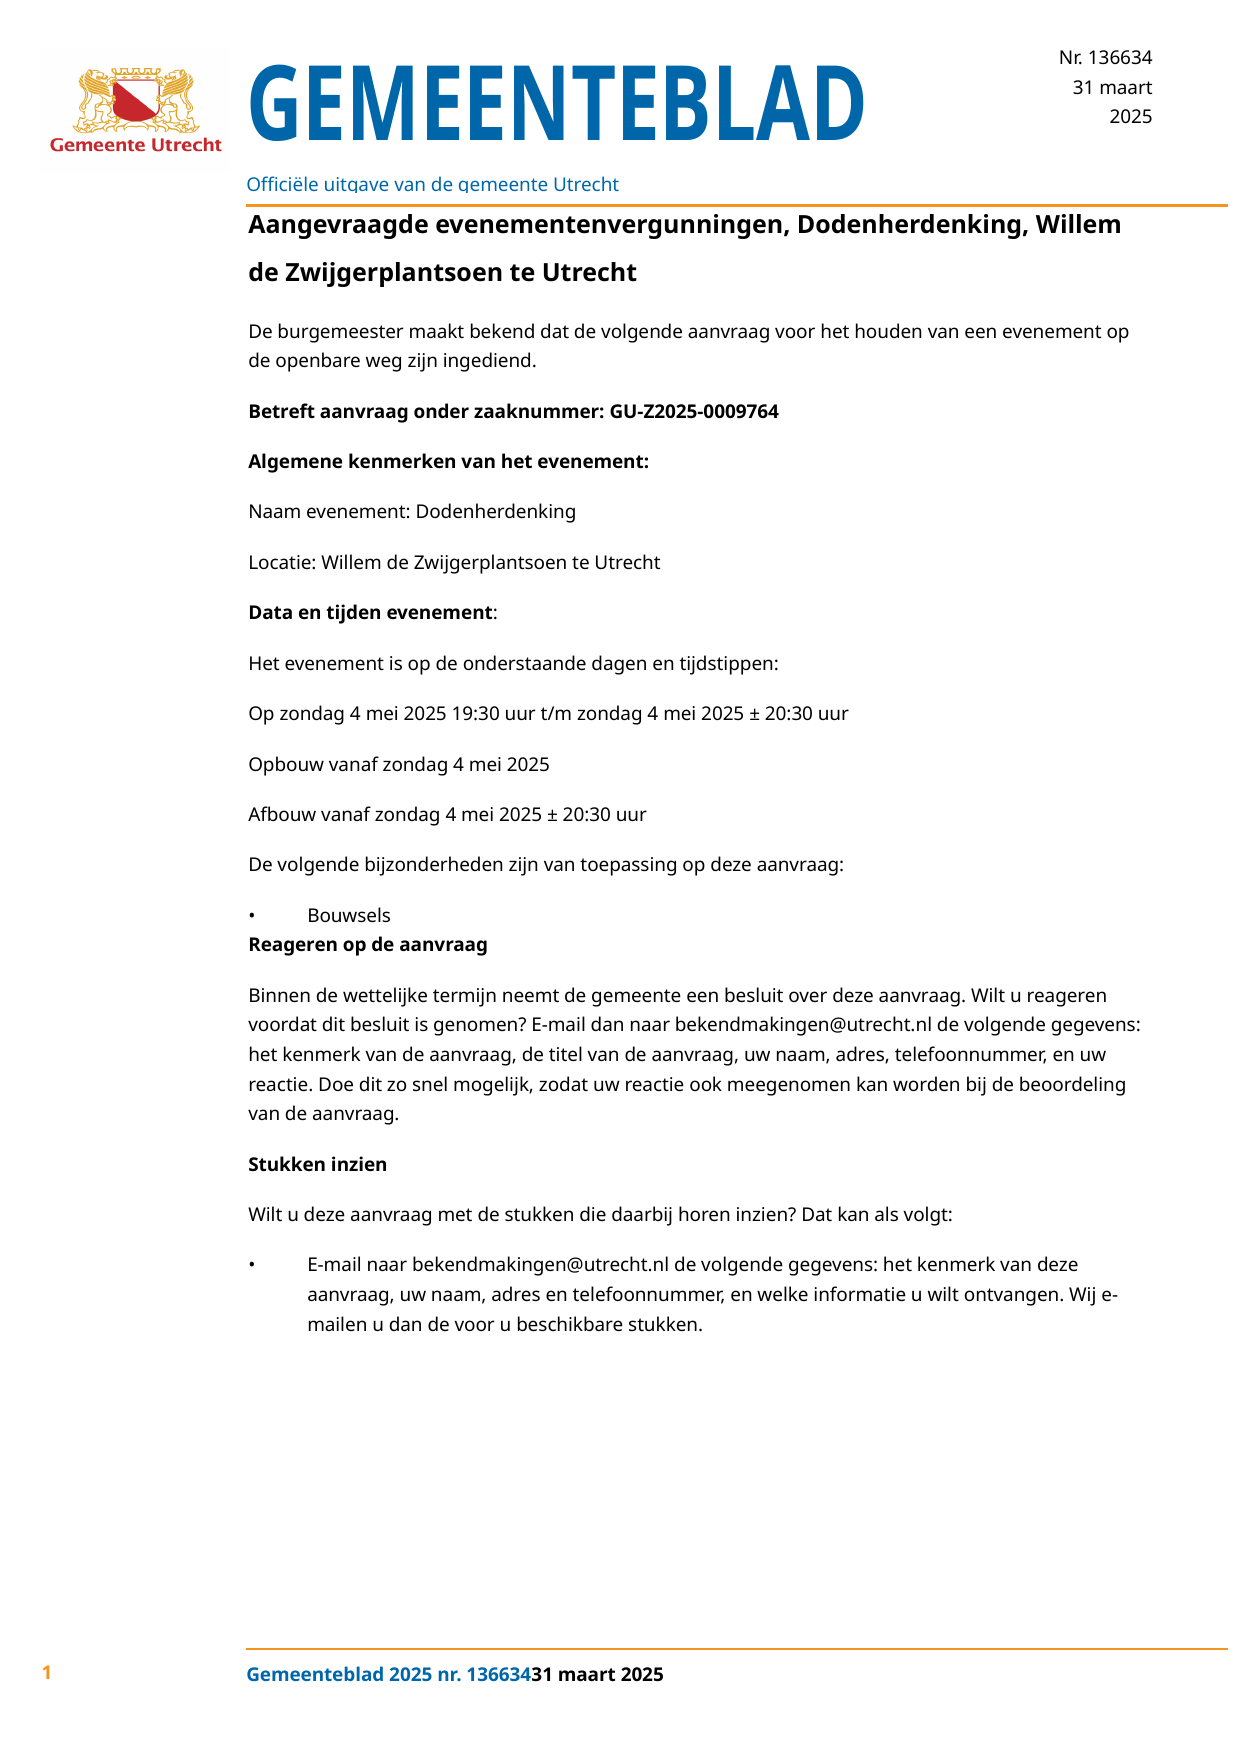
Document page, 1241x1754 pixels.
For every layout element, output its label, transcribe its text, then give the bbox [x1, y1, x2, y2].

text Betreft aanvraag onder zaaknummer: GU-Z2025-0009764 [248, 398, 1152, 424]
text Reageren op de aanvraag [248, 932, 1152, 957]
text Binnen de wettelijke termijn neemt de gemeente een besluit over deze aanvraag. Wilt u reageren voordat dit besluit is genomen? E-mail dan naar bekendmakingen@utrecht.nl de volgende gegevens: het kenmerk van de aanvraag, de titel van de aanvraag, uw naam, adres, telefoonnummer, en uw reactie. Doe dit zo snel mogelijk, zodat uw reactie ook meegenomen kan worden bij de beoordeling van de aanvraag. [248, 982, 1152, 1126]
picture [41, 47, 231, 172]
text Afbouw vanaf zondag 4 mei 2025 ± 20:30 uur [248, 801, 1152, 827]
text Stukken inzien [248, 1151, 1152, 1177]
list E-mail naar bekendmakingen@utrecht.nl de volgende gegevens: het kenmerk van deze aanvraag, uw naam, adres en telefoonnummer, en welke informatie u wilt ontvangen. Wij e-mailen u dan de voor u beschikbare stukken. [248, 1252, 1152, 1337]
text Algemene kenmerken van het evenement: [248, 448, 1152, 474]
list Bouwsels [248, 902, 1152, 928]
text Data en tijden evenement: [248, 599, 1152, 625]
text Het evenement is op de onderstaande dagen en tijdstippen: [248, 650, 1152, 676]
text Wilt u deze aanvraag met de stukken die daarbij horen inzien? Dat kan als volgt: [248, 1201, 1152, 1227]
text Locatie: Willem de Zwijgerplantsoen te Utrecht [248, 549, 1152, 575]
text Opbouw vanaf zondag 4 mei 2025 [248, 751, 1152, 777]
text Naam evenement: Dodenherdenking [248, 499, 1152, 524]
text Aangevraagde evenementenvergunningen, Dodenherdenking, Willem de Zwijgerplantsoen te Utrecht [248, 207, 1152, 288]
text De burgemeester maakt bekend dat de volgende aanvraag voor het houden van een evenement op de openbare weg zijn ingediend. [248, 318, 1152, 373]
text Op zondag 4 mei 2025 19:30 uur t/m zondag 4 mei 2025 ± 20:30 uur [248, 700, 1152, 726]
text De volgende bijzonderheden zijn van toepassing op deze aanvraag: [248, 852, 1152, 877]
